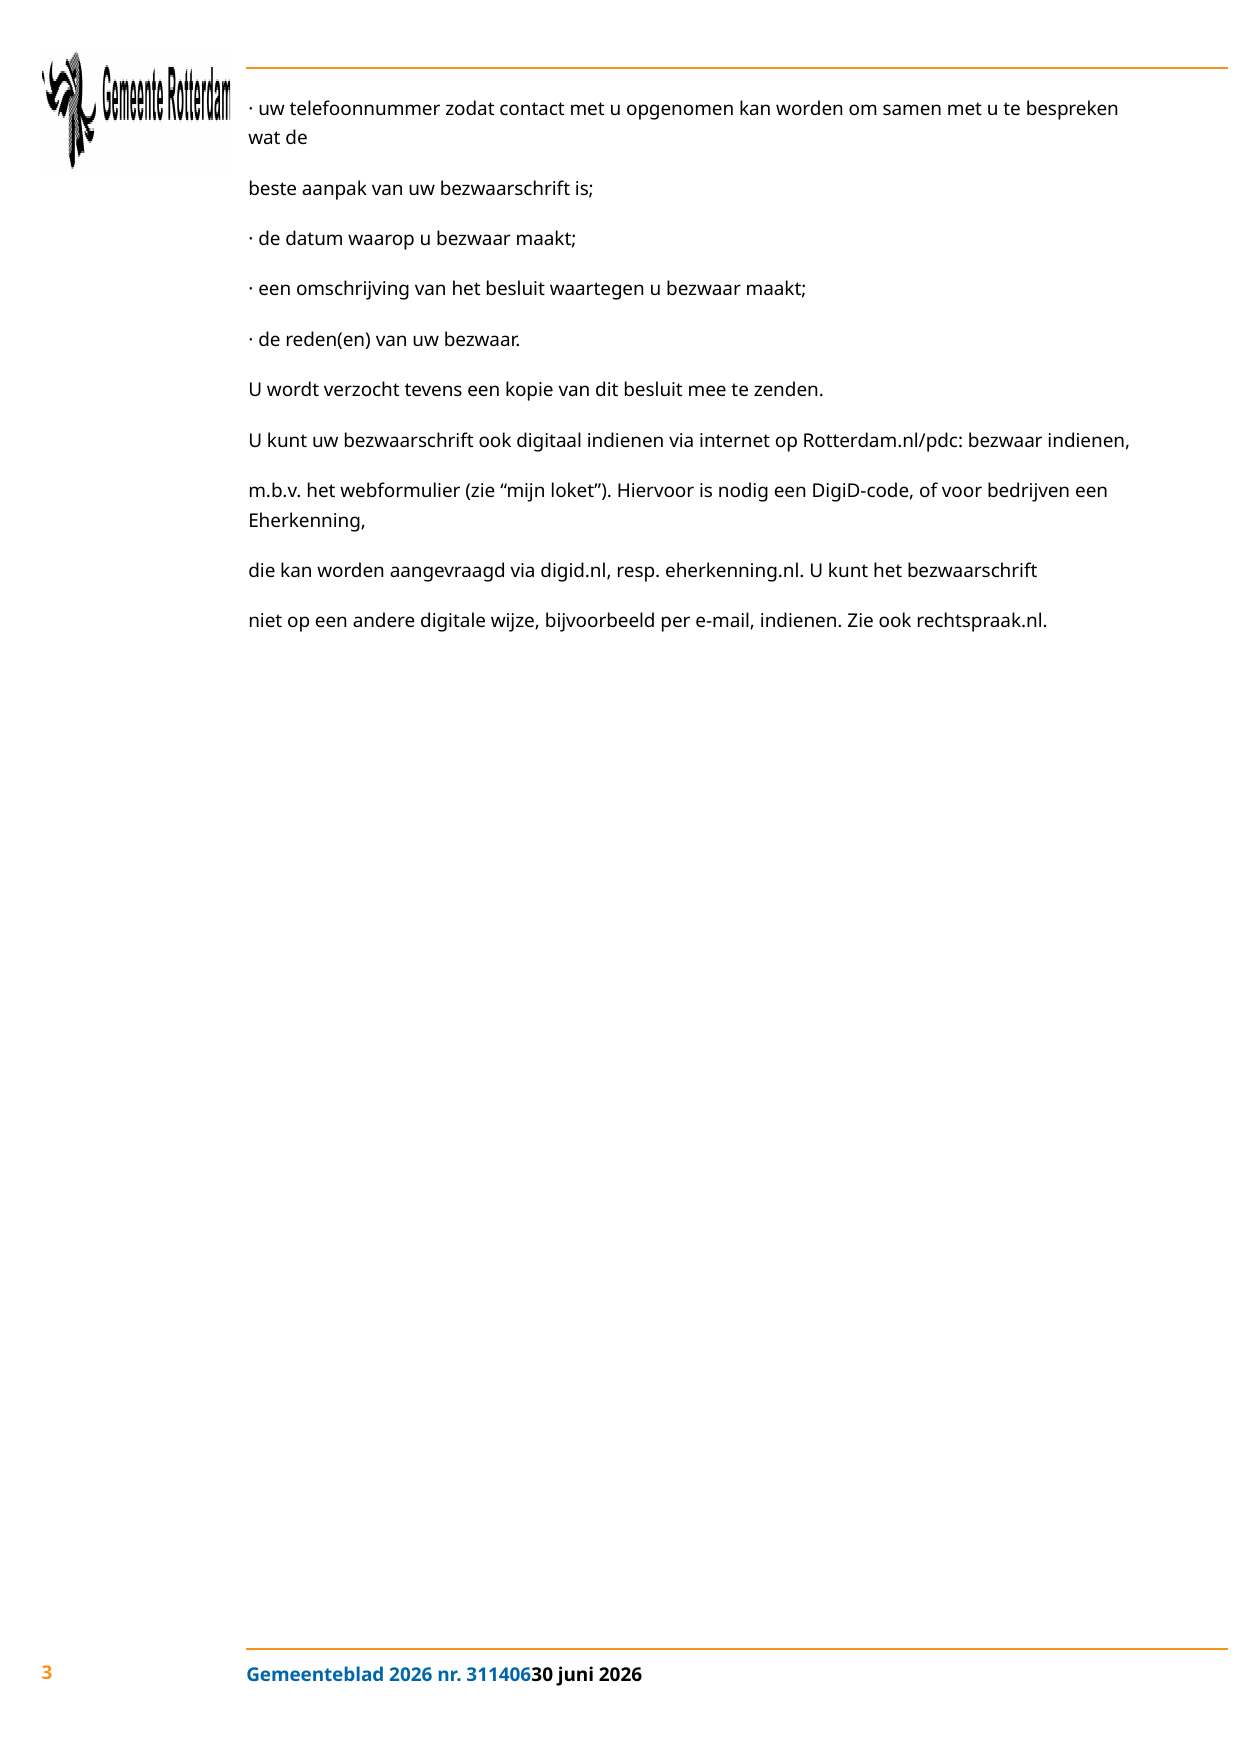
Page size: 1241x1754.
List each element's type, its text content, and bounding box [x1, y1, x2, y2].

text beste aanpak van uw bezwaarschrift is; [248, 175, 1152, 201]
text · de reden(en) van uw bezwaar. [248, 326, 1152, 352]
text · een omschrijving van het besluit waartegen u bezwaar maakt; [248, 276, 1152, 301]
text m.b.v. het webformulier (zie “mijn loket”). Hiervoor is nodig een DigiD-code, of voor bedrijven een Eherkenning, [248, 477, 1152, 533]
text U wordt verzocht tevens een kopie van dit besluit mee te zenden. [248, 376, 1152, 402]
picture [41, 47, 231, 172]
text · de datum waarop u bezwaar maakt; [248, 225, 1152, 251]
text die kan worden aangevraagd via digid.nl, resp. eherkenning.nl. U kunt het bezwaarschrift [248, 557, 1152, 583]
text · uw telefoonnummer zodat contact met u opgenomen kan worden om samen met u te bespreken wat de [248, 95, 1152, 150]
text niet op een andere digitale wijze, bijvoorbeeld per e-mail, indienen. Zie ook rechtspraak.nl. [248, 608, 1152, 633]
text U kunt uw bezwaarschrift ook digitaal indienen via internet op Rotterdam.nl/pdc: bezwaar indienen, [248, 427, 1152, 453]
